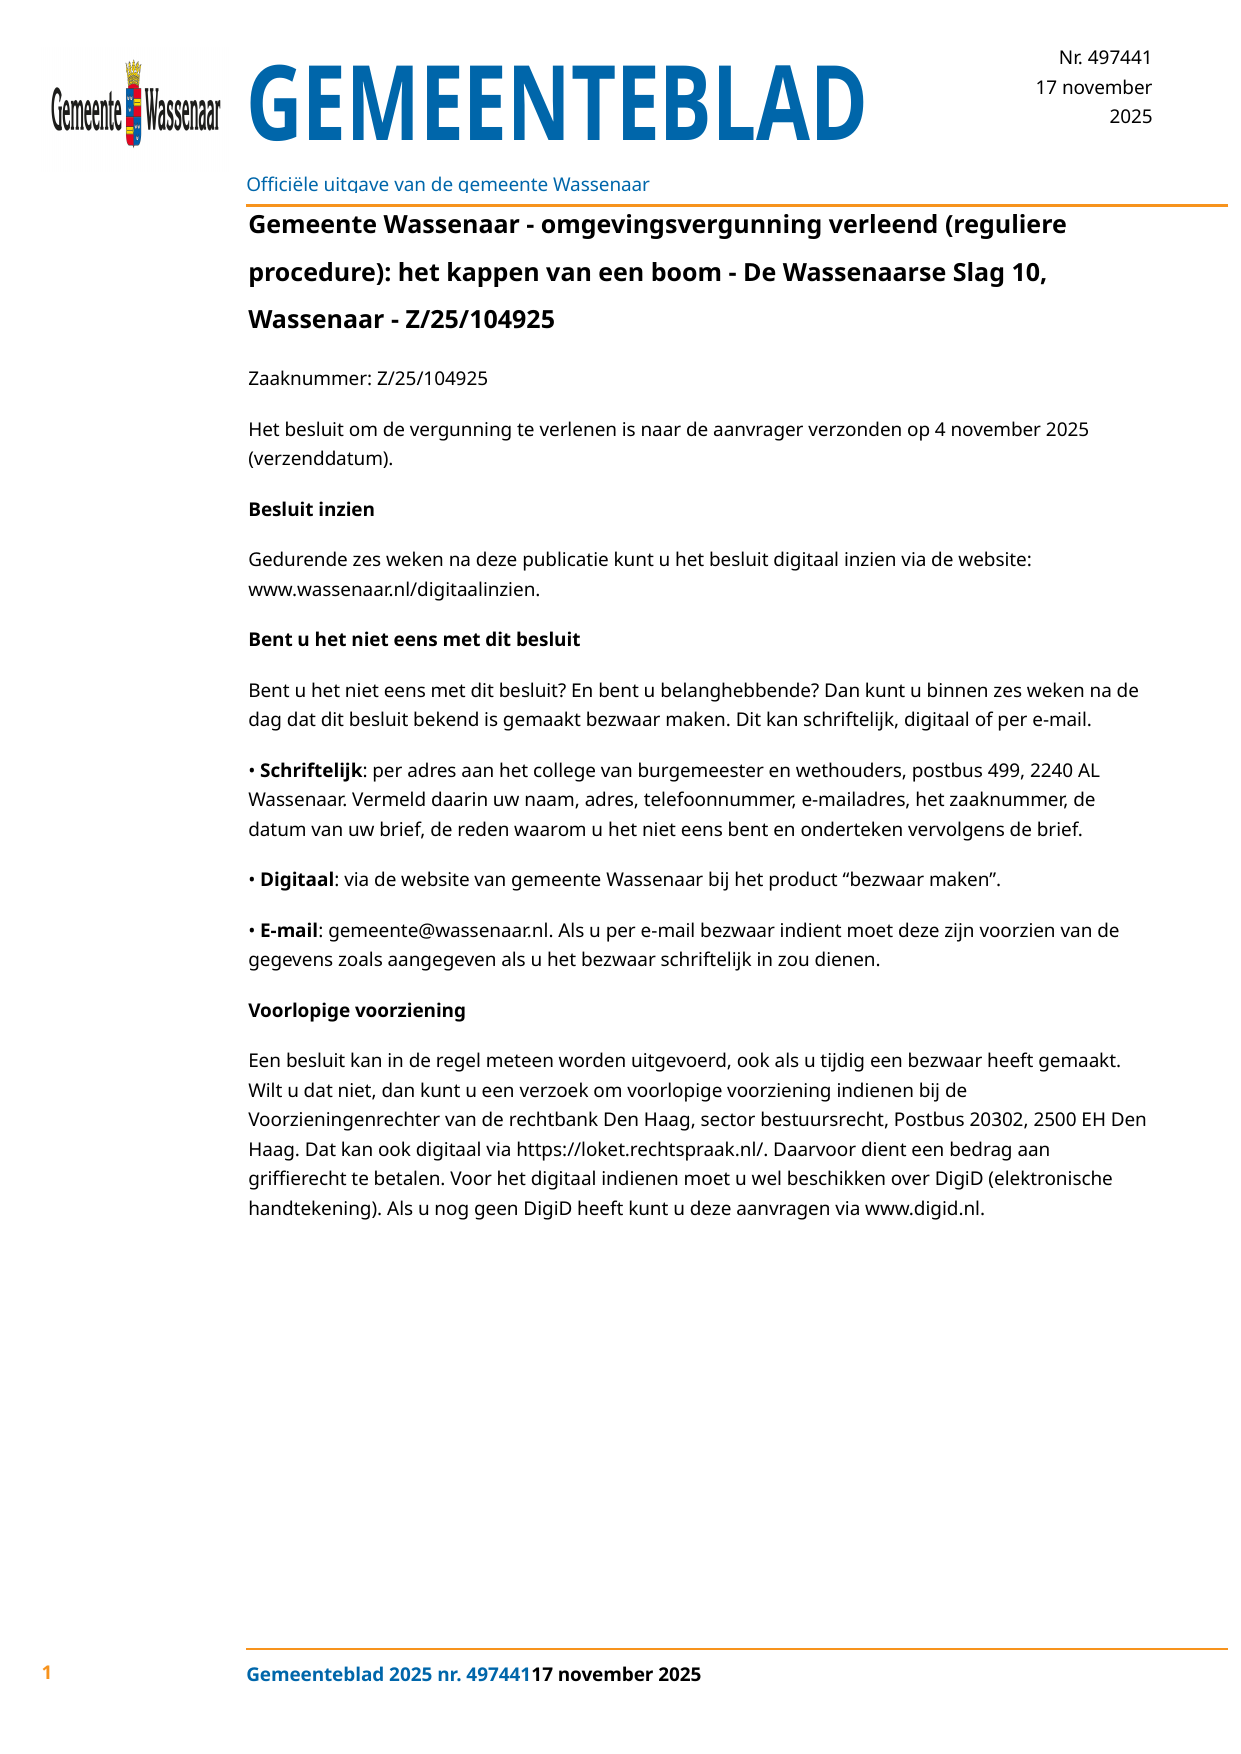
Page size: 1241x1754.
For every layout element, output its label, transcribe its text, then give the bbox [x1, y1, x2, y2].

picture [41, 47, 231, 172]
text Bent u het niet eens met dit besluit? En bent u belanghebbende? Dan kunt u binnen zes weken na de dag dat dit besluit bekend is gemaakt bezwaar maken. Dit kan schriftelijk, digitaal of per e-mail. [248, 677, 1152, 732]
text Gedurende zes weken na deze publicatie kunt u het besluit digitaal inzien via de website: www.wassenaar.nl/digitaalinzien. [248, 546, 1152, 602]
text • Schriftelijk: per adres aan het college van burgemeester en wethouders, postbus 499, 2240 AL Wassenaar. Vermeld daarin uw naam, adres, telefoonnummer, e-mailadres, het zaaknummer, de datum van uw brief, de reden waarom u het niet eens bent en onderteken vervolgens de brief. [248, 757, 1152, 842]
text Voorlopige voorziening [248, 997, 1152, 1022]
text Zaaknummer: Z/25/104925 [248, 366, 1152, 391]
text • E-mail: gemeente@wassenaar.nl. Als u per e-mail bezwaar indient moet deze zijn voorzien van de gegevens zoals aangegeven als u het bezwaar schriftelijk in zou dienen. [248, 917, 1152, 972]
text Gemeente Wassenaar - omgevingsvergunning verleend (reguliere procedure): het kappen van een boom - De Wassenaarse Slag 10, Wassenaar - Z/25/104925 [248, 207, 1152, 336]
text • Digitaal: via de website van gemeente Wassenaar bij het product “bezwaar maken”. [248, 866, 1152, 892]
text Een besluit kan in de regel meteen worden uitgevoerd, ook als u tijdig een bezwaar heeft gemaakt. Wilt u dat niet, dan kunt u een verzoek om voorlopige voorziening indienen bij de Voorzieningenrechter van de rechtbank Den Haag, sector bestuursrecht, Postbus 20302, 2500 EH Den Haag. Dat kan ook digitaal via https://loket.rechtspraak.nl/. Daarvoor dient een bedrag aan griffierecht te betalen. Voor het digitaal indienen moet u wel beschikken over DigiD (elektronische handtekening). Als u nog geen DigiD heeft kunt u deze aanvragen via www.digid.nl. [248, 1047, 1152, 1221]
text Bent u het niet eens met dit besluit [248, 626, 1152, 652]
text Besluit inzien [248, 496, 1152, 522]
text Het besluit om de vergunning te verlenen is naar de aanvrager verzonden op 4 november 2025 (verzenddatum). [248, 416, 1152, 471]
